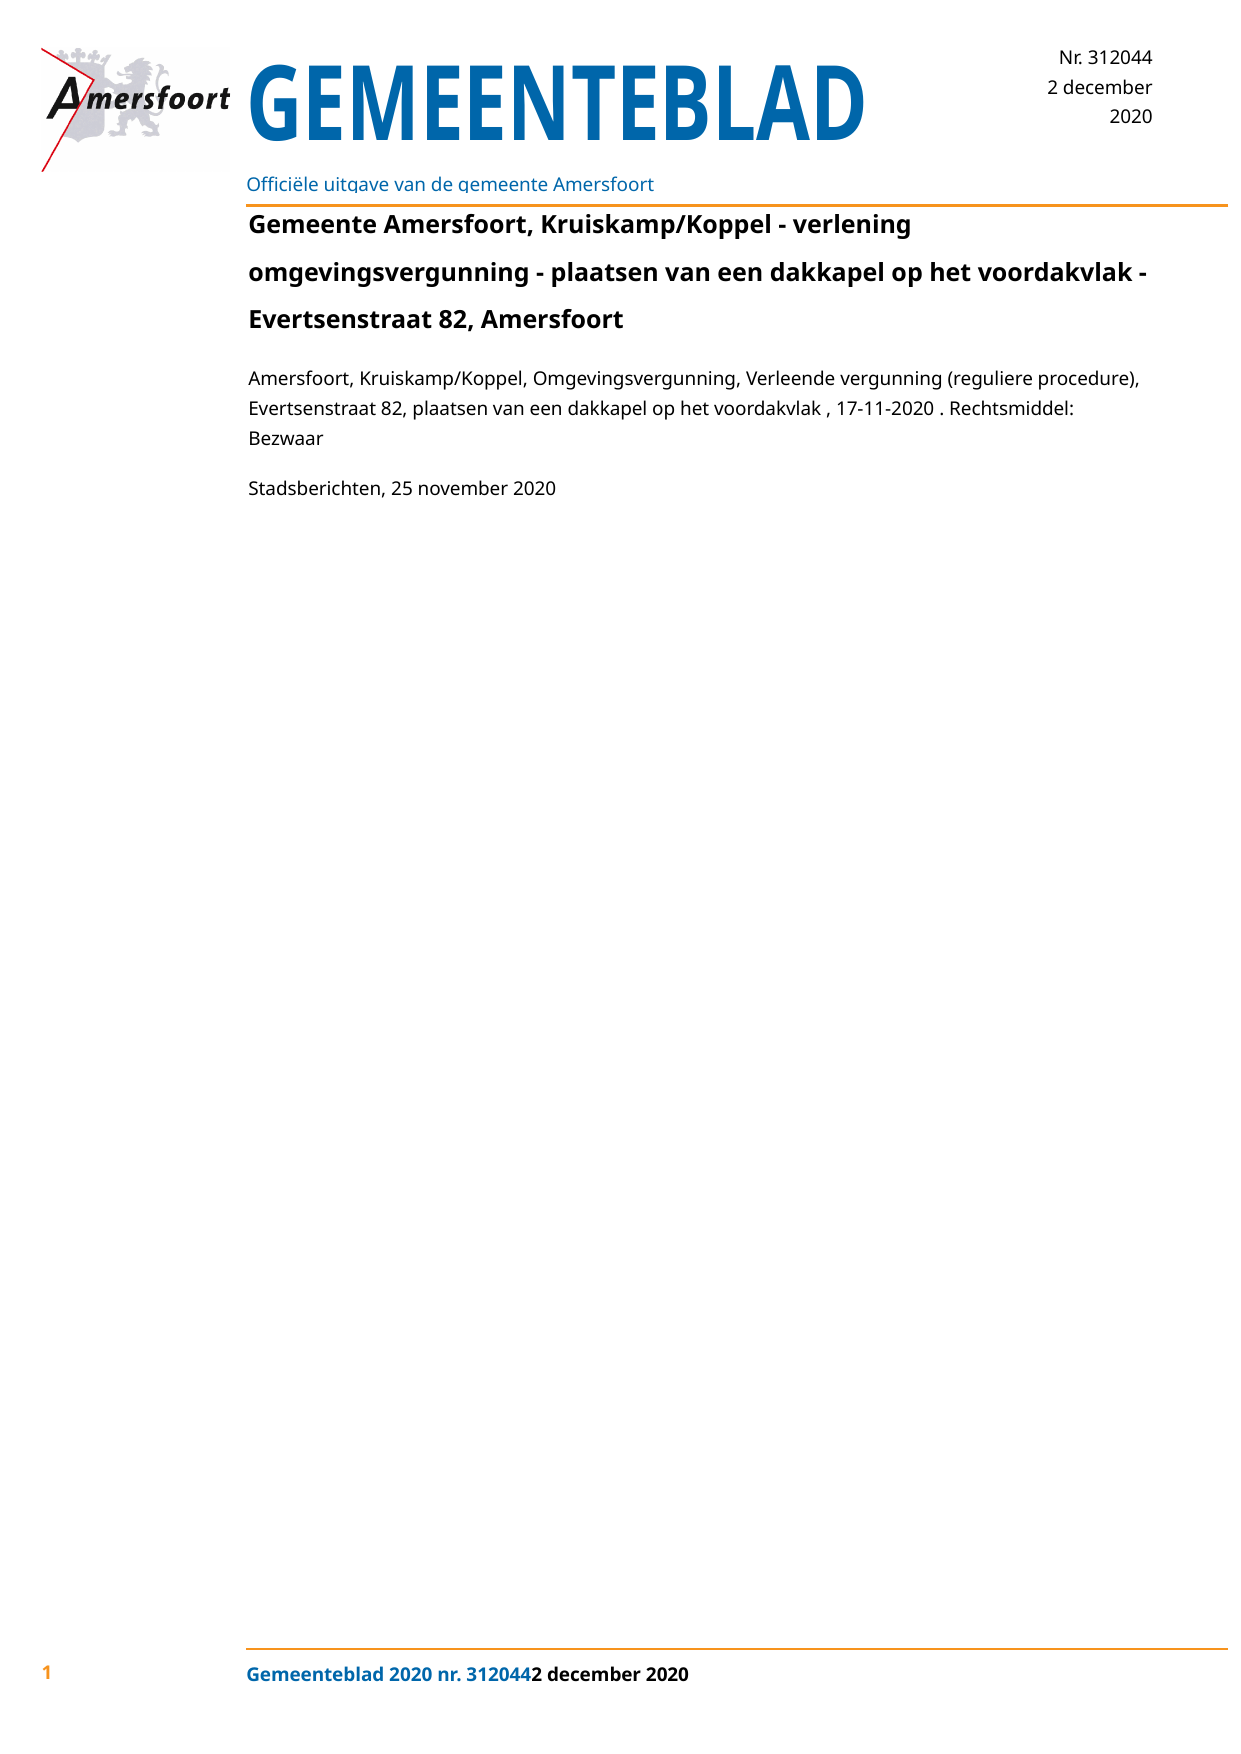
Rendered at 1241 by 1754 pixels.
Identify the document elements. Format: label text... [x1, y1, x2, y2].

text Gemeente Amersfoort, Kruiskamp/Koppel - verlening omgevingsvergunning - plaatsen van een dakkapel op het voordakvlak - Evertsenstraat 82, Amersfoort [248, 207, 1152, 336]
picture [41, 47, 231, 172]
text Amersfoort, Kruiskamp/Koppel, Omgevingsvergunning, Verleende vergunning (reguliere procedure), Evertsenstraat 82, plaatsen van een dakkapel op het voordakvlak , 17-11-2020 . Rechtsmiddel: Bezwaar [248, 366, 1152, 450]
text Stadsberichten, 25 november 2020 [248, 475, 1152, 501]
